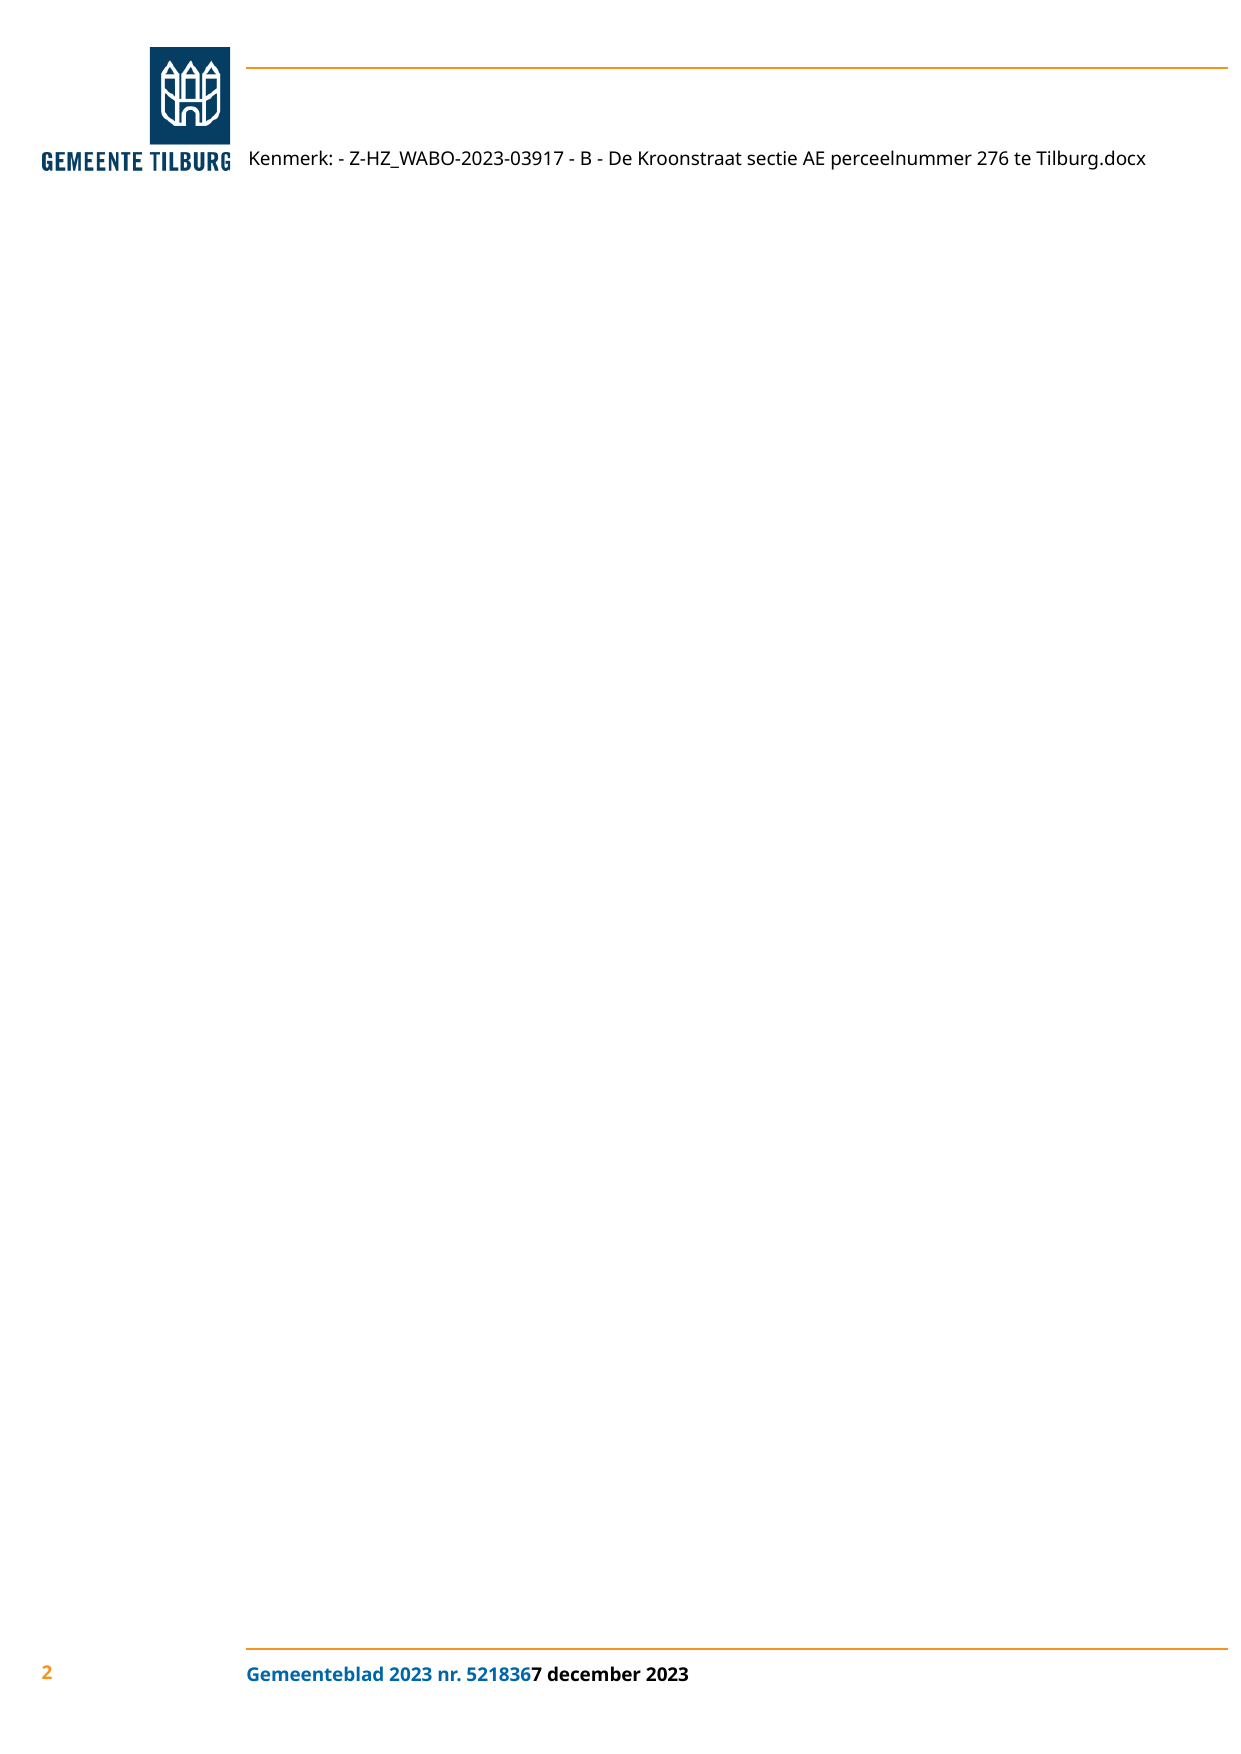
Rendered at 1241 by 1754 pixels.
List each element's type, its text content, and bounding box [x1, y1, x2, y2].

text Kenmerk: - Z-HZ_WABO-2023-03917 - B - De Kroonstraat sectie AE perceelnummer 276 te Tilburg.docx [248, 145, 1152, 171]
picture [41, 47, 231, 172]
